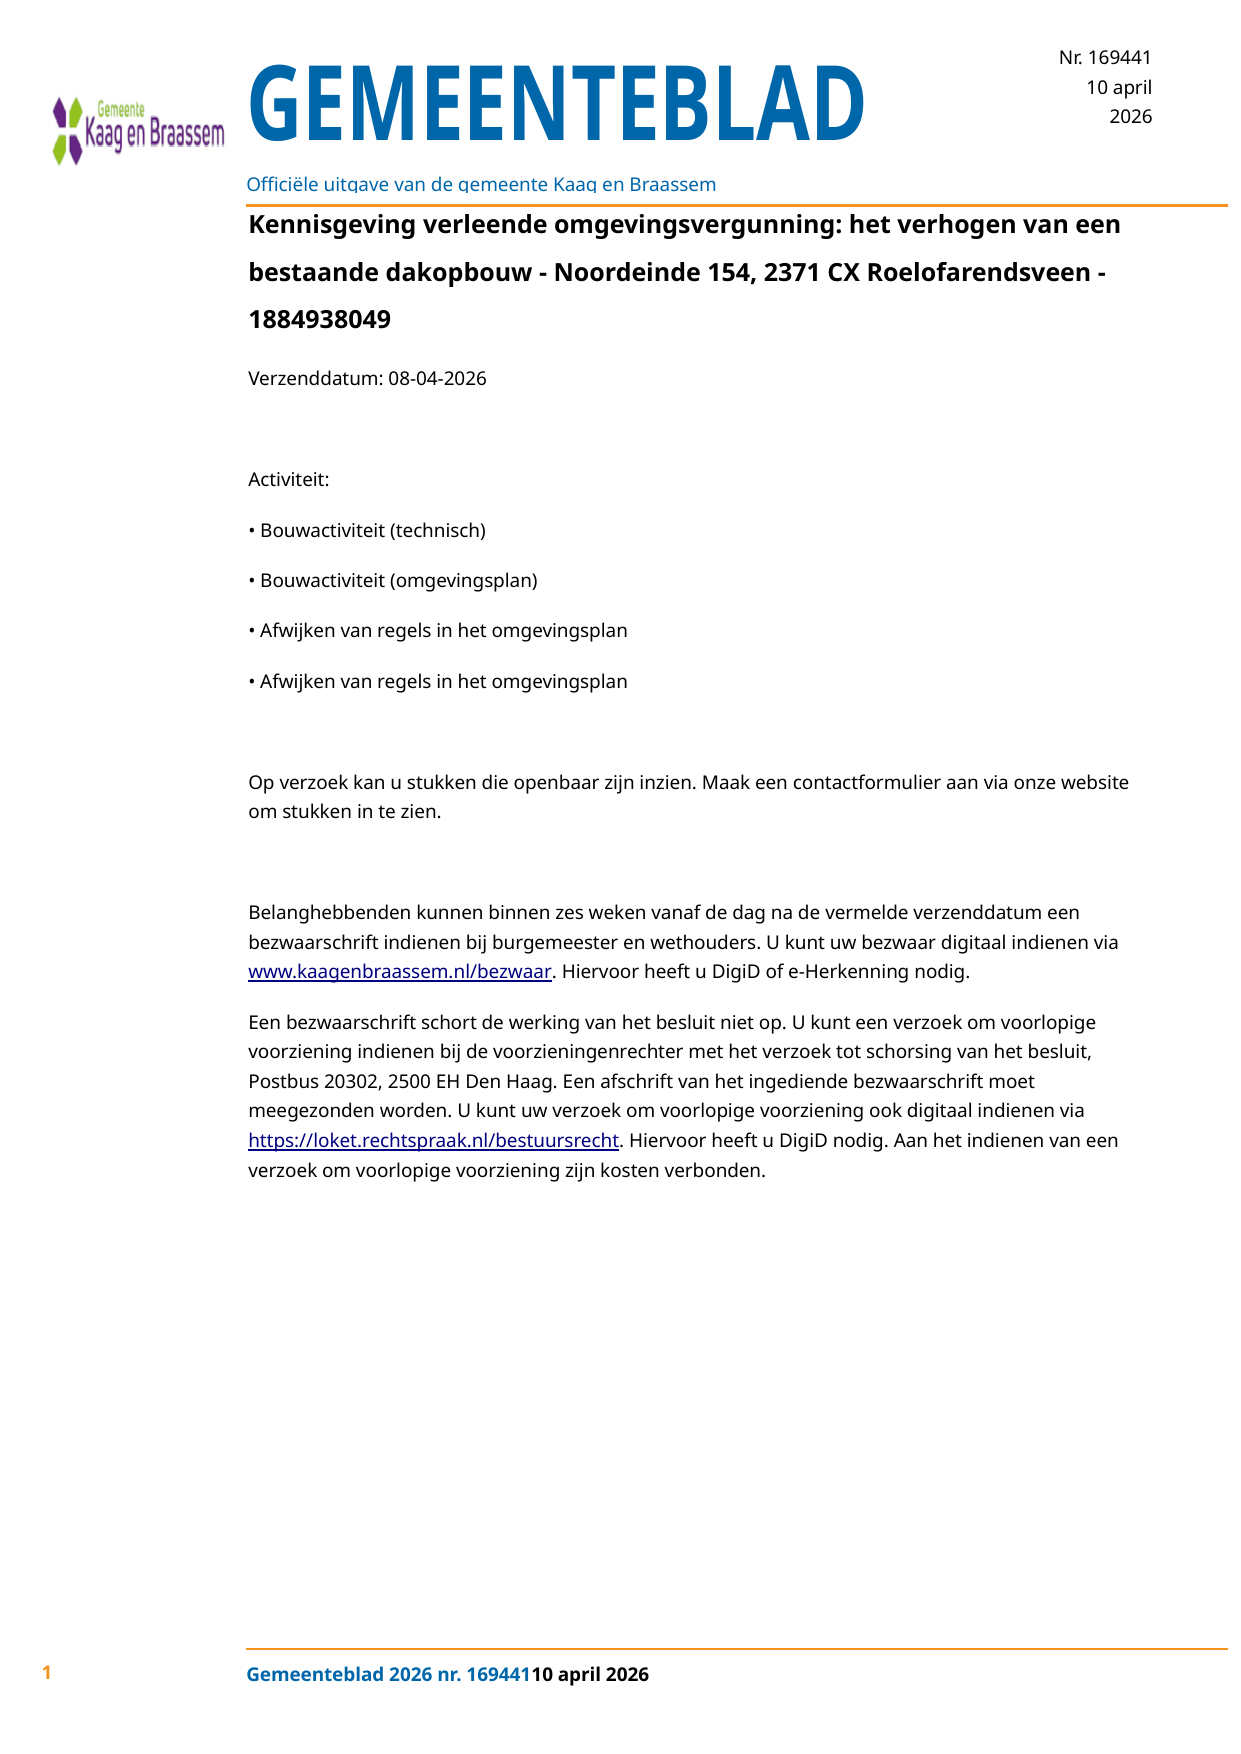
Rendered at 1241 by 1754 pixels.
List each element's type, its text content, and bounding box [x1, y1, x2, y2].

text • Bouwactiviteit (technisch) [248, 517, 1152, 542]
text Activiteit: [248, 466, 1152, 492]
text Verzenddatum: 08-04-2026 [248, 366, 1152, 391]
text Een bezwaarschrift schort de werking van het besluit niet op. U kunt een verzoek om voorlopige voorziening indienen bij de voorzieningenrechter met het verzoek tot schorsing van het besluit, Postbus 20302, 2500 EH Den Haag. Een afschrift van het ingediende bezwaarschrift moet meegezonden worden. U kunt uw verzoek om voorlopige voorziening ook digitaal indienen via https://loket.rechtspraak.nl/bestuursrecht. Hiervoor heeft u DigiD nodig. Aan het indienen van een verzoek om voorlopige voorziening zijn kosten verbonden. [248, 1009, 1152, 1182]
text Kennisgeving verleende omgevingsvergunning: het verhogen van een bestaande dakopbouw - Noordeinde 154, 2371 CX Roelofarendsveen - 1884938049 [248, 207, 1152, 336]
text • Bouwactiviteit (omgevingsplan) [248, 567, 1152, 593]
text • Afwijken van regels in het omgevingsplan [248, 618, 1152, 643]
text Belanghebbenden kunnen binnen zes weken vanaf de dag na de vermelde verzenddatum een bezwaarschrift indienen bij burgemeester en wethouders. U kunt uw bezwaar digitaal indienen via www.kaagenbraassem.nl/bezwaar. Hiervoor heeft u DigiD of e-Herkenning nodig. [248, 899, 1152, 984]
picture [41, 47, 231, 172]
text Op verzoek kan u stukken die openbaar zijn inzien. Maak een contactformulier aan via onze website om stukken in te zien. [248, 769, 1152, 824]
text • Afwijken van regels in het omgevingsplan [248, 668, 1152, 694]
